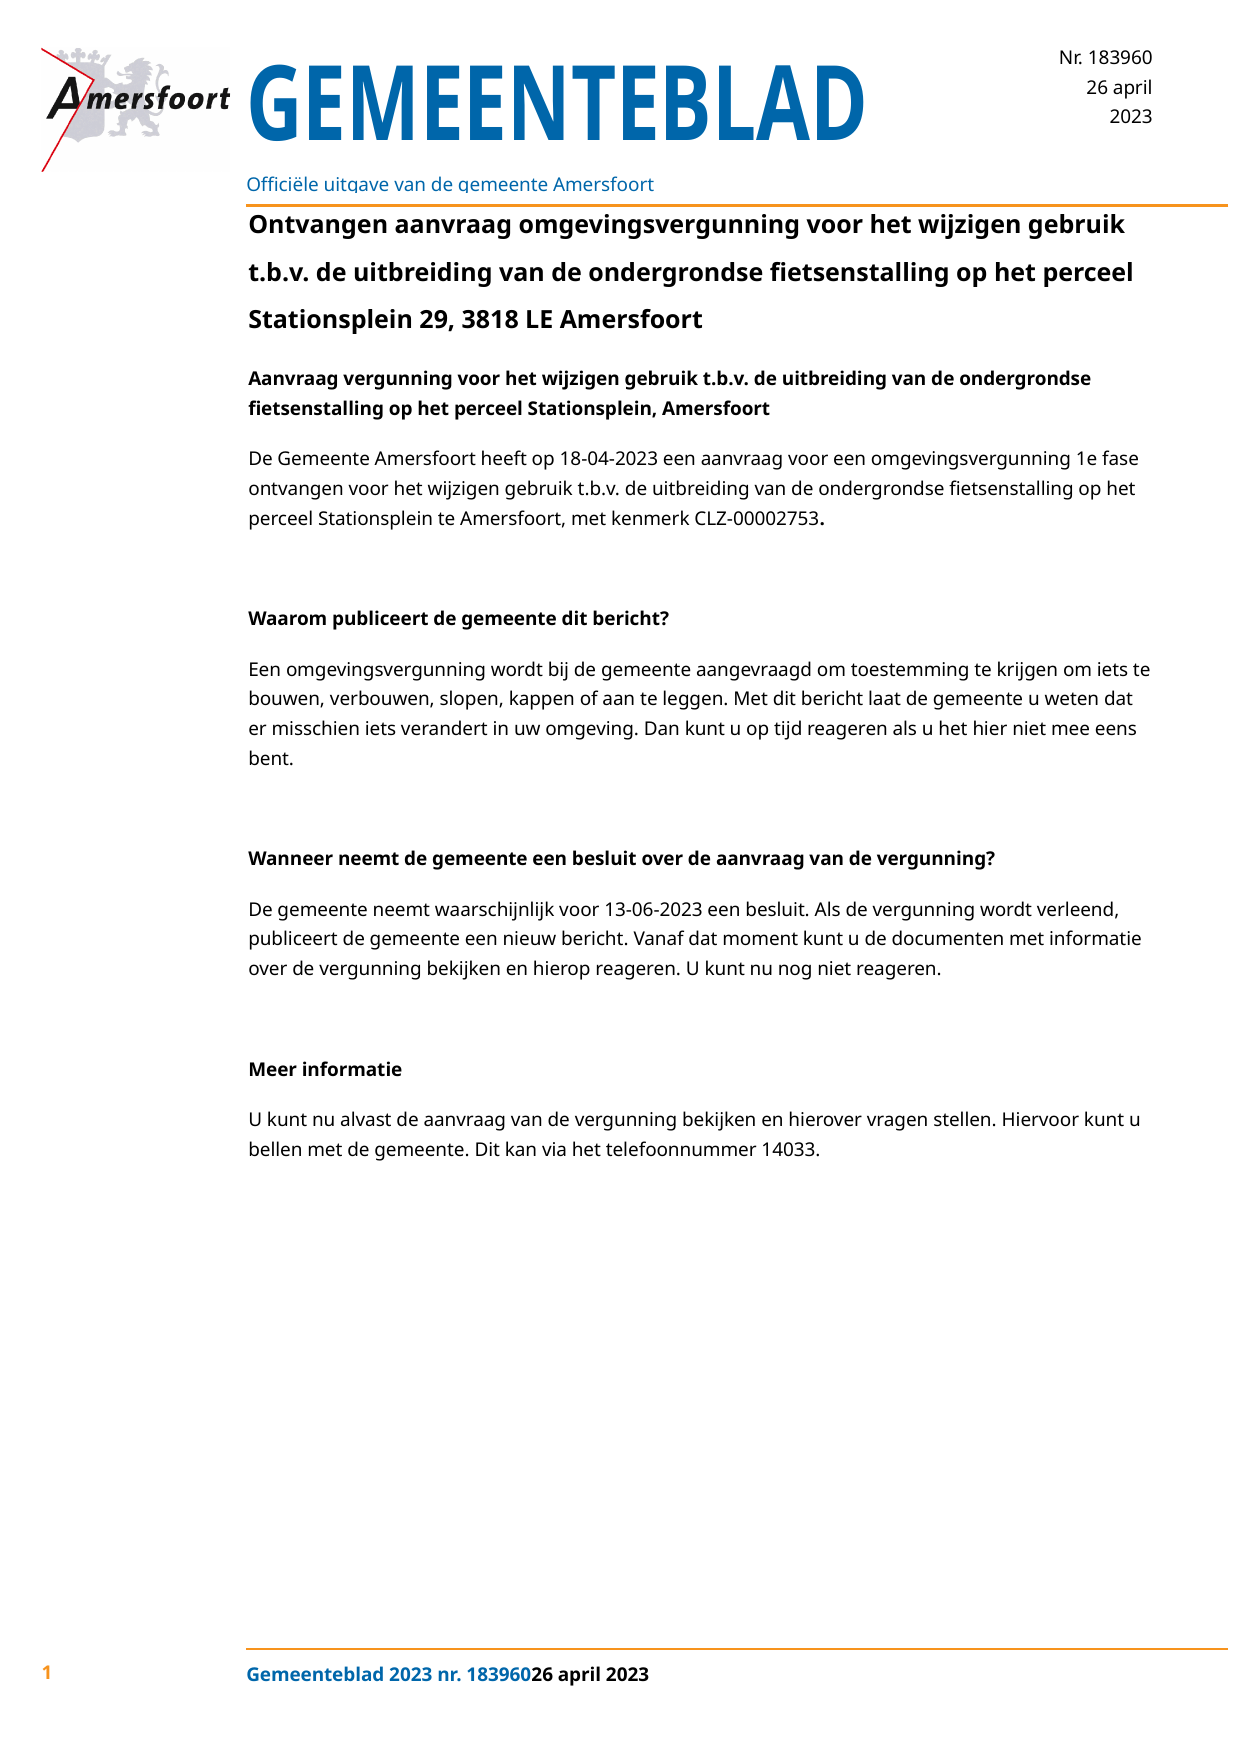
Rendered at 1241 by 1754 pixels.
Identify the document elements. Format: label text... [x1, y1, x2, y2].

text De gemeente neemt waarschijnlijk voor 13-06-2023 een besluit. Als de vergunning wordt verleend, publiceert de gemeente een nieuw bericht. Vanaf dat moment kunt u de documenten met informatie over de vergunning bekijken en hierop reageren. U kunt nu nog niet reageren. [248, 896, 1152, 981]
picture [41, 47, 231, 172]
text Ontvangen aanvraag omgevingsvergunning voor het wijzigen gebruik t.b.v. de uitbreiding van de ondergrondse fietsenstalling op het perceel Stationsplein 29, 3818 LE Amersfoort [248, 207, 1152, 336]
text Wanneer neemt de gemeente een besluit over de aanvraag van de vergunning? [248, 846, 1152, 871]
text U kunt nu alvast de aanvraag van de vergunning bekijken en hierover vragen stellen. Hiervoor kunt u bellen met de gemeente. Dit kan via het telefoonnummer 14033. [248, 1106, 1152, 1162]
text Meer informatie [248, 1056, 1152, 1082]
text De Gemeente Amersfoort heeft op 18-04-2023 een aanvraag voor een omgevingsvergunning 1e fase ontvangen voor het wijzigen gebruik t.b.v. de uitbreiding van de ondergrondse fietsenstalling op het perceel Stationsplein te Amersfoort, met kenmerk CLZ-00002753. [248, 446, 1152, 530]
text Aanvraag vergunning voor het wijzigen gebruik t.b.v. de uitbreiding van de ondergrondse fietsenstalling op het perceel Stationsplein, Amersfoort [248, 366, 1152, 421]
text Waarom publiceert de gemeente dit bericht? [248, 606, 1152, 631]
text Een omgevingsvergunning wordt bij de gemeente aangevraagd om toestemming te krijgen om iets te bouwen, verbouwen, slopen, kappen of aan te leggen. Met dit bericht laat de gemeente u weten dat er misschien iets verandert in uw omgeving. Dan kunt u op tijd reageren als u het hier niet mee eens bent. [248, 656, 1152, 770]
